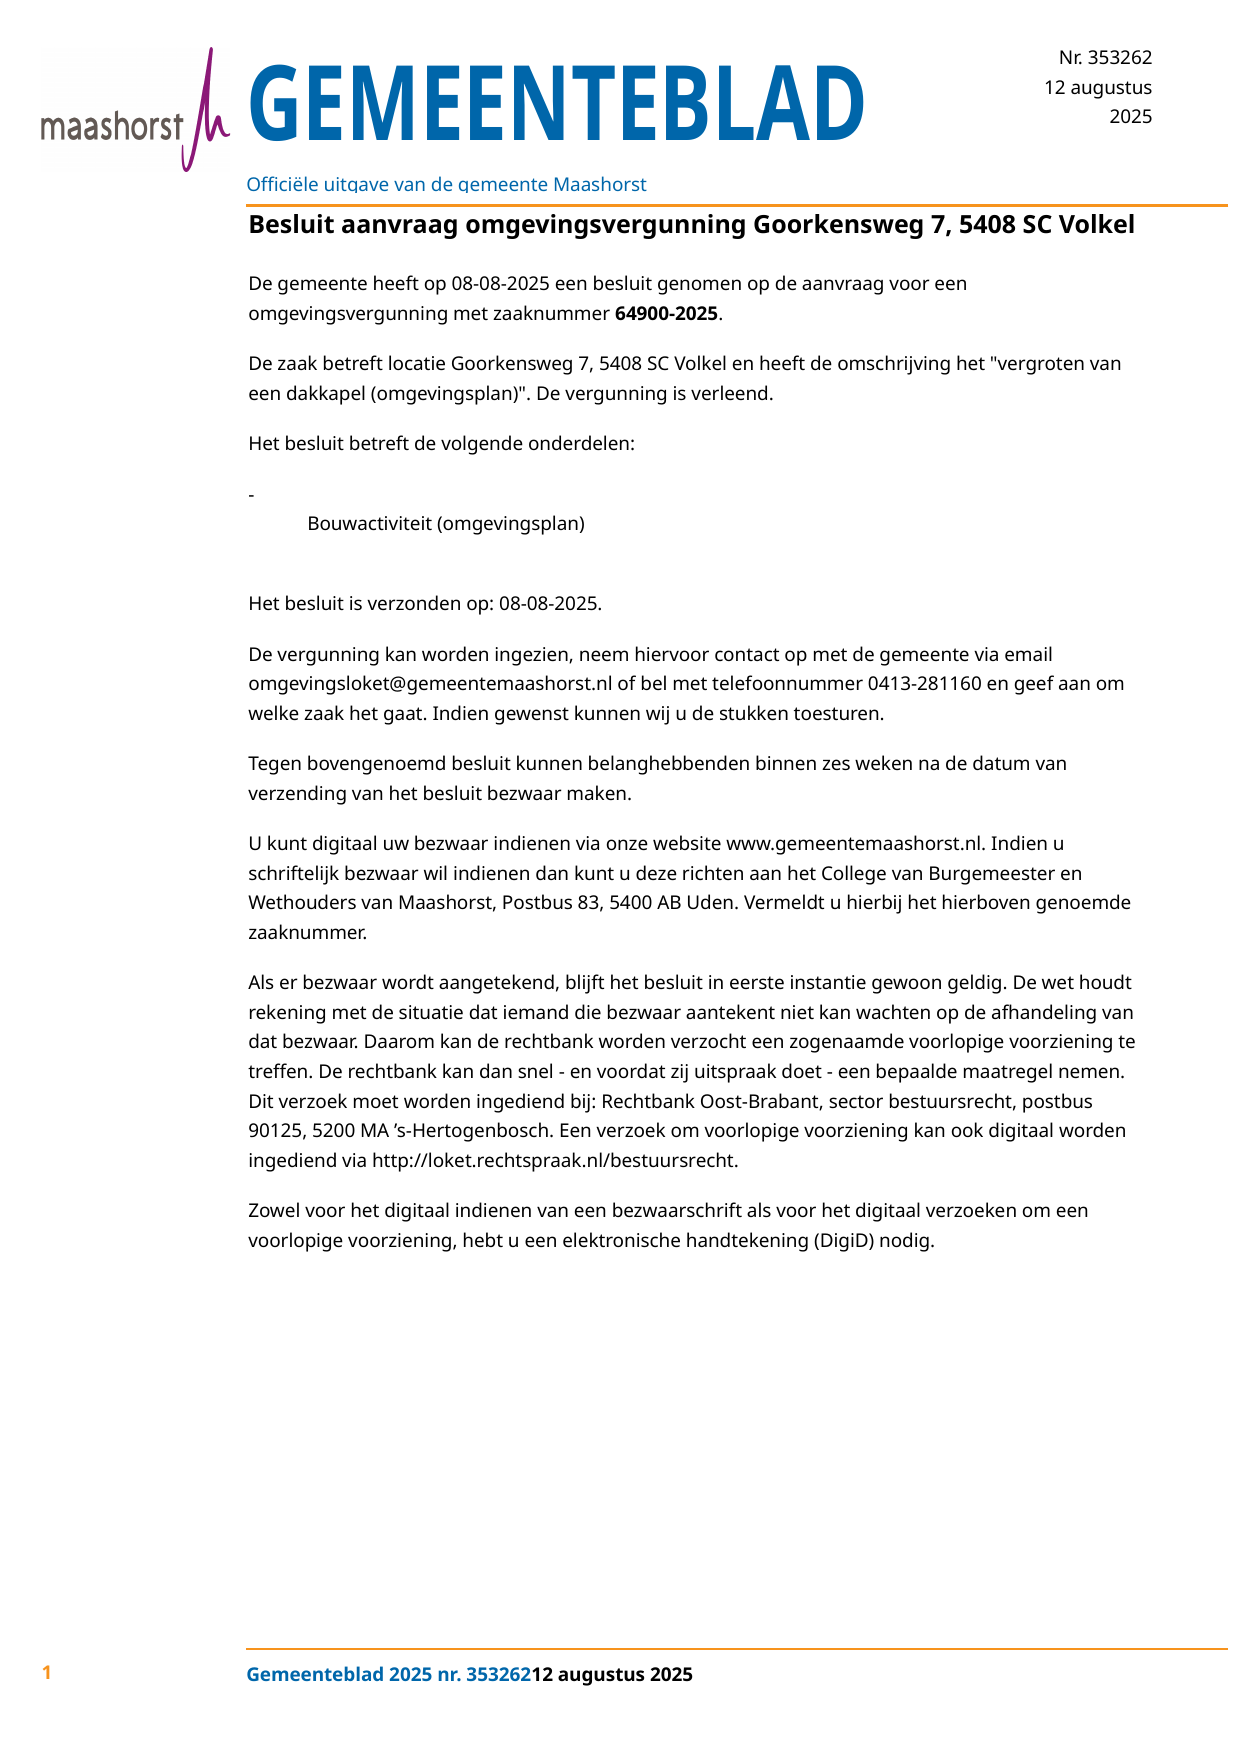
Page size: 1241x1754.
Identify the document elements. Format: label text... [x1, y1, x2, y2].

text De gemeente heeft op 08-08-2025 een besluit genomen op de aanvraag voor een omgevingsvergunning met zaaknummer 64900-2025. [248, 270, 1152, 326]
text Het besluit is verzonden op: 08-08-2025. [248, 590, 1152, 616]
picture [41, 47, 231, 172]
text Besluit aanvraag omgevingsvergunning Goorkensweg 7, 5408 SC Volkel [248, 207, 1152, 241]
text U kunt digitaal uw bezwaar indienen via onze website www.gemeentemaashorst.nl. Indien u schriftelijk bezwaar wil indienen dan kunt u deze richten aan het College van Burgemeester en Wethouders van Maashorst, Postbus 83, 5400 AB Uden. Vermeldt u hierbij het hierboven genoemde zaaknummer. [248, 830, 1152, 945]
list Bouwactiviteit (omgevingsplan) [248, 510, 1152, 536]
text Tegen bovengenoemd besluit kunnen belanghebbenden binnen zes weken na de datum van verzending van het besluit bezwaar maken. [248, 750, 1152, 806]
text De zaak betreft locatie Goorkensweg 7, 5408 SC Volkel en heeft de omschrijving het "vergroten van een dakkapel (omgevingsplan)". De vergunning is verleend. [248, 350, 1152, 406]
text Het besluit betreft de volgende onderdelen: [248, 430, 1152, 456]
text Als er bezwaar wordt aangetekend, blijft het besluit in eerste instantie gewoon geldig. De wet houdt rekening met de situatie dat iemand die bezwaar aantekent niet kan wachten op de afhandeling van dat bezwaar. Daarom kan de rechtbank worden verzocht een zogenaamde voorlopige voorziening te treffen. De rechtbank kan dan snel - en voordat zij uitspraak doet - een bepaalde maatregel nemen. Dit verzoek moet worden ingediend bij: Rechtbank Oost-Brabant, sector bestuursrecht, postbus 90125, 5200 MA ’s-Hertogenbosch. Een verzoek om voorlopige voorziening kan ook digitaal worden ingediend via http://loket.rechtspraak.nl/bestuursrecht. [248, 969, 1152, 1173]
text De vergunning kan worden ingezien, neem hiervoor contact op met de gemeente via email omgevingsloket@gemeentemaashorst.nl of bel met telefoonnummer 0413-281160 en geef aan om welke zaak het gaat. Indien gewenst kunnen wij u de stukken toesturen. [248, 641, 1152, 726]
text Zowel voor het digitaal indienen van een bezwaarschrift als voor het digitaal verzoeken om een voorlopige voorziening, hebt u een elektronische handtekening (DigiD) nodig. [248, 1197, 1152, 1253]
